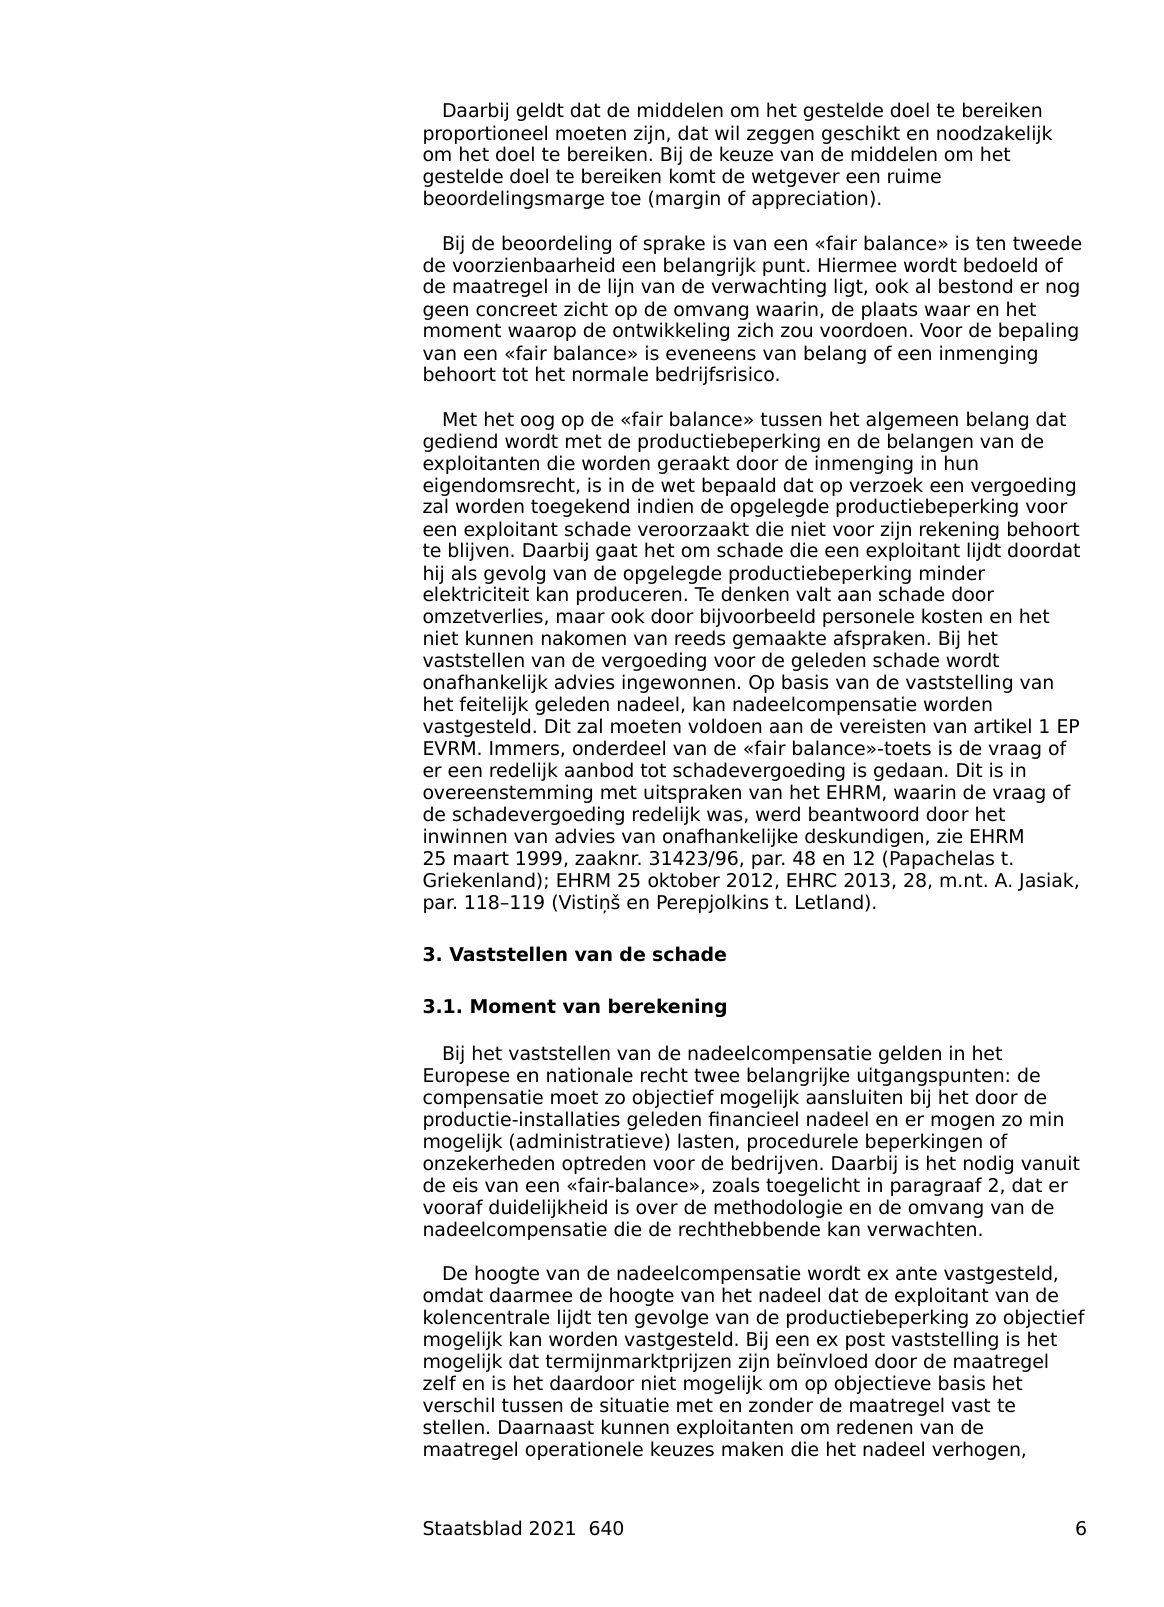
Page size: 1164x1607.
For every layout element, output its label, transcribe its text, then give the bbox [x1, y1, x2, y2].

text Bij het vaststellen van de nadeelcompensatie gelden in het Europese en nationale recht twee belangrijke uitgangspunten: de compensatie moet zo objectief mogelijk aansluiten bij het door de productie-installaties geleden financieel nadeel en er mogen zo min mogelijk (administratieve) lasten, procedurele beperkingen of onzekerheden optreden voor de bedrijven. Daarbij is het nodig vanuit de eis van een «fair-balance», zoals toegelicht in paragraaf 2, dat er vooraf duidelijkheid is over de methodologie en de omvang van de nadeelcompensatie die de rechthebbende kan verwachten. [422, 1043, 1087, 1241]
text Daarbij geldt dat de middelen om het gestelde doel te bereiken proportioneel moeten zijn, dat wil zeggen geschikt en noodzakelijk om het doel te bereiken. Bij de keuze van de middelen om het gestelde doel te bereiken komt de wetgever een ruime beoordelingsmarge toe (margin of appreciation). [422, 100, 1087, 210]
subtitle 3.1. Moment van berekening [422, 996, 1087, 1018]
text Met het oog op de «fair balance» tussen het algemeen belang dat gediend wordt met de productiebeperking en de belangen van de exploitanten die worden geraakt door de inmenging in hun eigendomsrecht, is in de wet bepaald dat op verzoek een vergoeding zal worden toegekend indien de opgelegde productiebeperking voor een exploitant schade veroorzaakt die niet voor zijn rekening behoort te blijven. Daarbij gaat het om schade die een exploitant lijdt doordat hij als gevolg van de opgelegde productiebeperking minder elektriciteit kan produceren. Te denken valt aan schade door omzetverlies, maar ook door bijvoorbeeld personele kosten en het niet kunnen nakomen van reeds gemaakte afspraken. Bij het vaststellen van de vergoeding voor de geleden schade wordt onafhankelijk advies ingewonnen. Op basis van de vaststelling van het feitelijk geleden nadeel, kan nadeelcompensatie worden vastgesteld. Dit zal moeten voldoen aan de vereisten van artikel 1 EP EVRM. Immers, onderdeel van de «fair balance»-toets is de vraag of er een redelijk aanbod tot schadevergoeding is gedaan. Dit is in overeenstemming met uitspraken van het EHRM, waarin de vraag of de schadevergoeding redelijk was, werd beantwoord door het inwinnen van advies van onafhankelijke deskundigen, zie EHRM 25 maart 1999, zaaknr. 31423/96, par. 48 en 12 (Papachelas t. Griekenland); EHRM 25 oktober 2012, EHRC 2013, 28, m.nt. A. Jasiak, par. 118–119 (Vistiņš en Perepjolkins t. Letland). [422, 408, 1087, 914]
text Bij de beoordeling of sprake is van een «fair balance» is ten tweede de voorzienbaarheid een belangrijk punt. Hiermee wordt bedoeld of de maatregel in de lijn van de verwachting ligt, ook al bestond er nog geen concreet zicht op de omvang waarin, de plaats waar en het moment waarop de ontwikkeling zich zou voordoen. Voor de bepaling van een «fair balance» is eveneens van belang of een inmenging behoort tot het normale bedrijfsrisico. [422, 232, 1087, 386]
text De hoogte van de nadeelcompensatie wordt ex ante vastgesteld, omdat daarmee de hoogte van het nadeel dat de exploitant van de kolencentrale lijdt ten gevolge van de productiebeperking zo objectief mogelijk kan worden vastgesteld. Bij een ex post vaststelling is het mogelijk dat termijnmarktprijzen zijn beïnvloed door de maatregel zelf en is het daardoor niet mogelijk om op objectieve basis het verschil tussen de situatie met en zonder de maatregel vast te stellen. Daarnaast kunnen exploitanten om redenen van de maatregel operationele keuzes maken die het nadeel verhogen, [422, 1263, 1087, 1461]
subtitle 3. Vaststellen van de schade [422, 944, 1087, 966]
